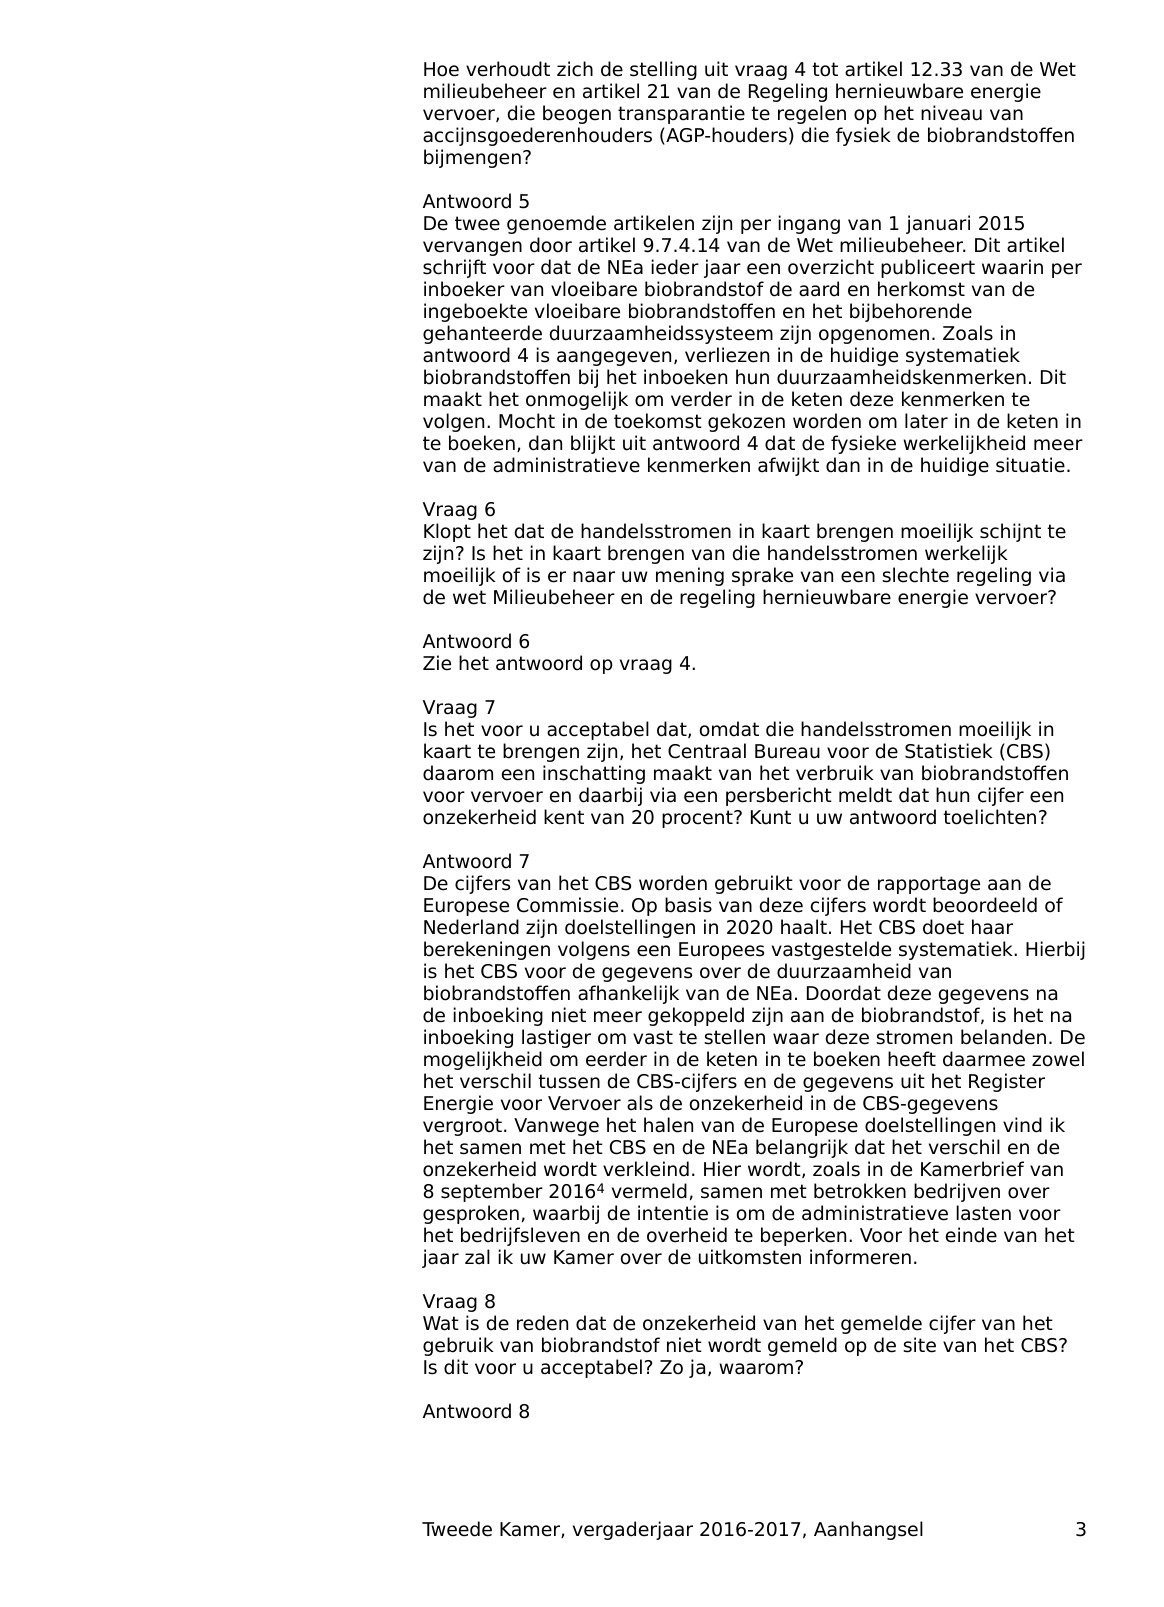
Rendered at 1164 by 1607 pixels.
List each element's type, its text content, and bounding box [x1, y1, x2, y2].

text Vraag 7 [422, 697, 1087, 719]
text Antwoord 6 [422, 631, 1087, 653]
text Wat is de reden dat de onzekerheid van het gemelde cijfer van het gebruik van biobrandstof niet wordt gemeld op de site van het CBS? Is dit voor u acceptabel? Zo ja, waarom? [422, 1313, 1087, 1379]
text Antwoord 8 [422, 1401, 1087, 1423]
text Klopt het dat de handelsstromen in kaart brengen moeilijk schijnt te zijn? Is het in kaart brengen van die handelsstromen werkelijk moeilijk of is er naar uw mening sprake van een slechte regeling via de wet Milieubeheer en de regeling hernieuwbare energie vervoer? [422, 521, 1087, 609]
text Antwoord 5 [422, 191, 1087, 213]
text Is het voor u acceptabel dat, omdat die handelsstromen moeilijk in kaart te brengen zijn, het Centraal Bureau voor de Statistiek (CBS) daarom een inschatting maakt van het verbruik van biobrandstoffen voor vervoer en daarbij via een persbericht meldt dat hun cijfer een onzekerheid kent van 20 procent? Kunt u uw antwoord toelichten? [422, 719, 1087, 829]
text De twee genoemde artikelen zijn per ingang van 1 januari 2015 vervangen door artikel 9.7.4.14 van de Wet milieubeheer. Dit artikel schrijft voor dat de NEa ieder jaar een overzicht publiceert waarin per inboeker van vloeibare biobrandstof de aard en herkomst van de ingeboekte vloeibare biobrandstoffen en het bijbehorende gehanteerde duurzaamheidssysteem zijn opgenomen. Zoals in antwoord 4 is aangegeven, verliezen in de huidige systematiek biobrandstoffen bij het inboeken hun duurzaamheidskenmerken. Dit maakt het onmogelijk om verder in de keten deze kenmerken te volgen. Mocht in de toekomst gekozen worden om later in de keten in te boeken, dan blijkt uit antwoord 4 dat de fysieke werkelijkheid meer van de administratieve kenmerken afwijkt dan in de huidige situatie. [422, 213, 1087, 477]
text Vraag 6 [422, 499, 1087, 521]
text Vraag 8 [422, 1291, 1087, 1313]
text Antwoord 7 [422, 851, 1087, 873]
text De cijfers van het CBS worden gebruikt voor de rapportage aan de Europese Commissie. Op basis van deze cijfers wordt beoordeeld of Nederland zijn doelstellingen in 2020 haalt. Het CBS doet haar berekeningen volgens een Europees vastgestelde systematiek. Hierbij is het CBS voor de gegevens over de duurzaamheid van biobrandstoffen afhankelijk van de NEa. Doordat deze gegevens na de inboeking niet meer gekoppeld zijn aan de biobrandstof, is het na inboeking lastiger om vast te stellen waar deze stromen belanden. De mogelijkheid om eerder in de keten in te boeken heeft daarmee zowel het verschil tussen de CBS-cijfers en de gegevens uit het Register Energie voor Vervoer als de onzekerheid in de CBS-gegevens vergroot. Vanwege het halen van de Europese doelstellingen vind ik het samen met het CBS en de NEa belangrijk dat het verschil en de onzekerheid wordt verkleind. Hier wordt, zoals in de Kamerbrief van 8 september 20164 vermeld, samen met betrokken bedrijven over gesproken, waarbij de intentie is om de administratieve lasten voor het bedrijfsleven en de overheid te beperken. Voor het einde van het jaar zal ik uw Kamer over de uitkomsten informeren. [422, 873, 1087, 1269]
text Hoe verhoudt zich de stelling uit vraag 4 tot artikel 12.33 van de Wet milieubeheer en artikel 21 van de Regeling hernieuwbare energie vervoer, die beogen transparantie te regelen op het niveau van accijnsgoederenhouders (AGP-houders) die fysiek de biobrandstoffen bijmengen? [422, 59, 1087, 169]
text Zie het antwoord op vraag 4. [422, 653, 1087, 675]
